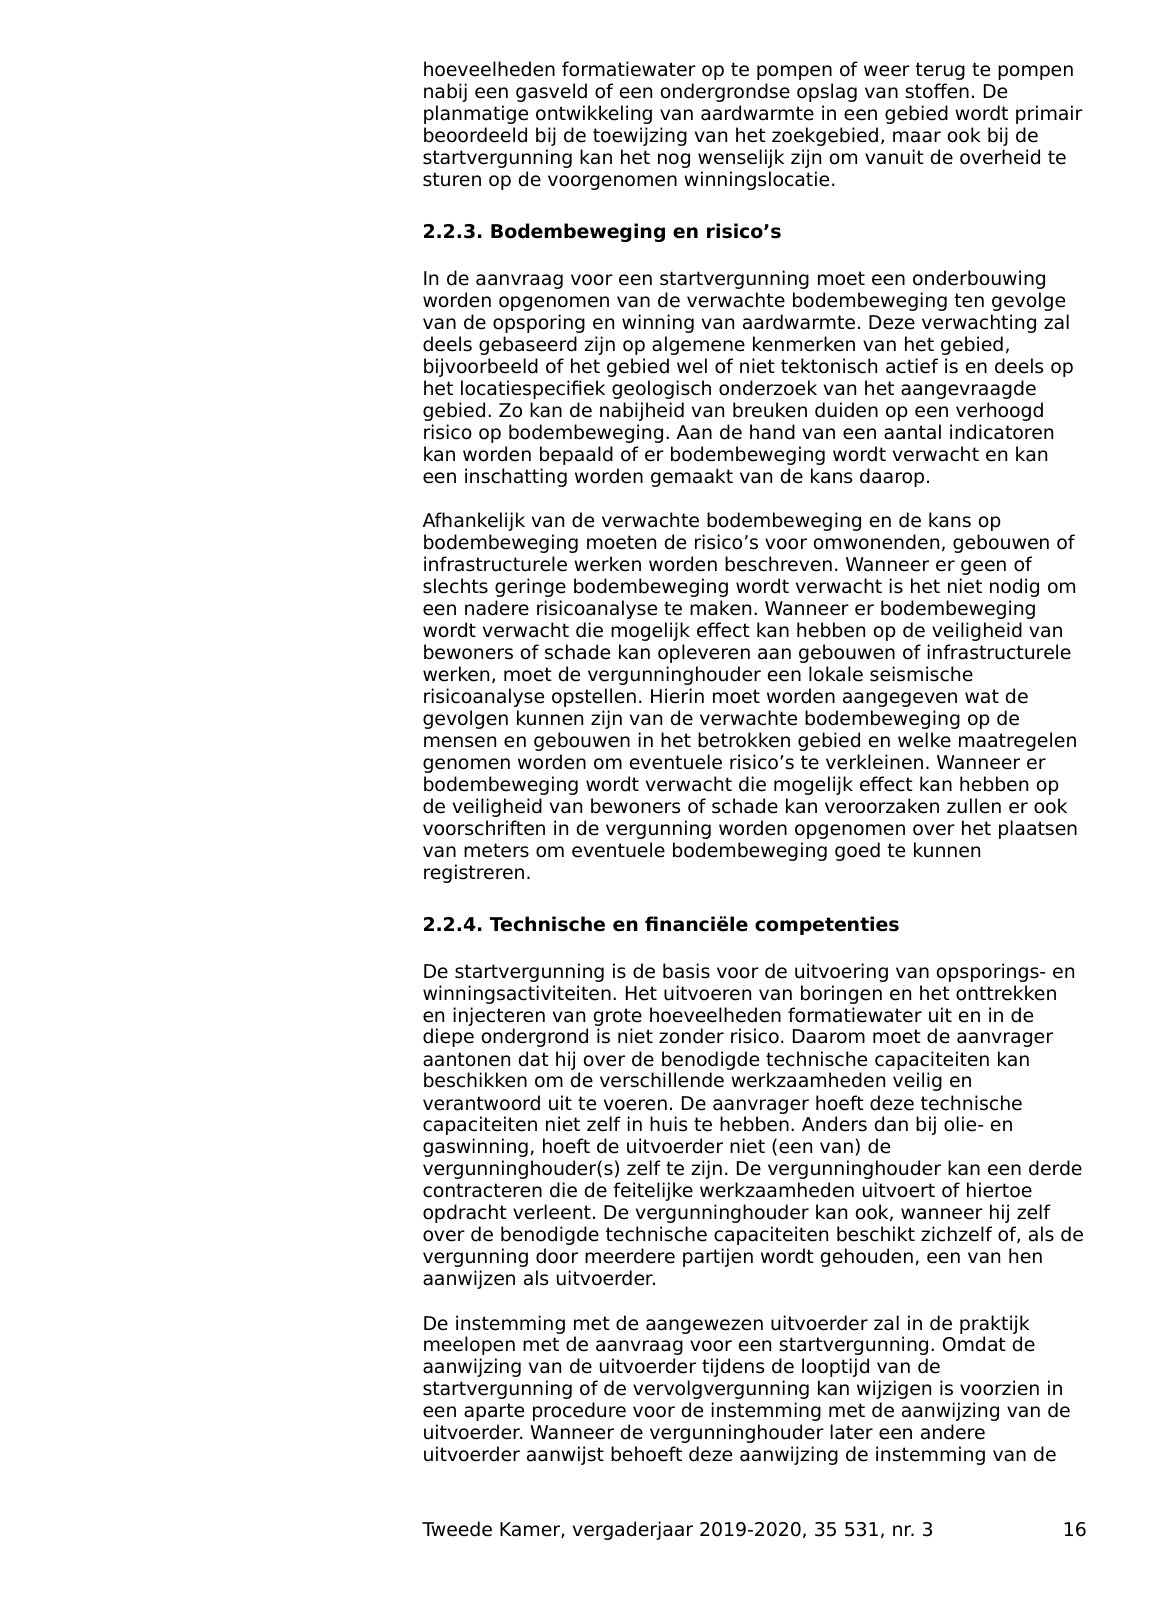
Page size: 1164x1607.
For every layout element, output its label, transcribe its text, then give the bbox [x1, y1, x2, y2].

text In de aanvraag voor een startvergunning moet een onderbouwing worden opgenomen van de verwachte bodembeweging ten gevolge van de opsporing en winning van aardwarmte. Deze verwachting zal deels gebaseerd zijn op algemene kenmerken van het gebied, bijvoorbeeld of het gebied wel of niet tektonisch actief is en deels op het locatiespecifiek geologisch onderzoek van het aangevraagde gebied. Zo kan de nabijheid van breuken duiden op een verhoogd risico op bodembeweging. Aan de hand van een aantal indicatoren kan worden bepaald of er bodembeweging wordt verwacht en kan een inschatting worden gemaakt van de kans daarop. [422, 268, 1087, 488]
text De startvergunning is de basis voor de uitvoering van opsporings- en winningsactiviteiten. Het uitvoeren van boringen en het onttrekken en injecteren van grote hoeveelheden formatiewater uit en in de diepe ondergrond is niet zonder risico. Daarom moet de aanvrager aantonen dat hij over de benodigde technische capaciteiten kan beschikken om de verschillende werkzaamheden veilig en verantwoord uit te voeren. De aanvrager hoeft deze technische capaciteiten niet zelf in huis te hebben. Anders dan bij olie- en gaswinning, hoeft de uitvoerder niet (een van) de vergunninghouder(s) zelf te zijn. De vergunninghouder kan een derde contracteren die de feitelijke werkzaamheden uitvoert of hiertoe opdracht verleent. De vergunninghouder kan ook, wanneer hij zelf over de benodigde technische capaciteiten beschikt zichzelf of, als de vergunning door meerdere partijen wordt gehouden, een van hen aanwijzen als uitvoerder. [422, 961, 1087, 1290]
subtitle 2.2.4. Technische en financiële competenties [422, 913, 1087, 936]
subtitle 2.2.3. Bodembeweging en risico’s [422, 221, 1087, 243]
text De instemming met de aangewezen uitvoerder zal in de praktijk meelopen met de aanvraag voor een startvergunning. Omdat de aanwijzing van de uitvoerder tijdens de looptijd van de startvergunning of de vervolgvergunning kan wijzigen is voorzien in een aparte procedure voor de instemming met de aanwijzing van de uitvoerder. Wanneer de vergunninghouder later een andere uitvoerder aanwijst behoeft deze aanwijzing de instemming van de [422, 1312, 1087, 1466]
text hoeveelheden formatiewater op te pompen of weer terug te pompen nabij een gasveld of een ondergrondse opslag van stoffen. De planmatige ontwikkeling van aardwarmte in een gebied wordt primair beoordeeld bij de toewijzing van het zoekgebied, maar ook bij de startvergunning kan het nog wenselijk zijn om vanuit de overheid te sturen op de voorgenomen winningslocatie. [422, 59, 1087, 191]
text Afhankelijk van de verwachte bodembeweging en de kans op bodembeweging moeten de risico’s voor omwonenden, gebouwen of infrastructurele werken worden beschreven. Wanneer er geen of slechts geringe bodembeweging wordt verwacht is het niet nodig om een nadere risicoanalyse te maken. Wanneer er bodembeweging wordt verwacht die mogelijk effect kan hebben op de veiligheid van bewoners of schade kan opleveren aan gebouwen of infrastructurele werken, moet de vergunninghouder een lokale seismische risicoanalyse opstellen. Hierin moet worden aangegeven wat de gevolgen kunnen zijn van de verwachte bodembeweging op de mensen en gebouwen in het betrokken gebied en welke maatregelen genomen worden om eventuele risico’s te verkleinen. Wanneer er bodembeweging wordt verwacht die mogelijk effect kan hebben op de veiligheid van bewoners of schade kan veroorzaken zullen er ook voorschriften in de vergunning worden opgenomen over het plaatsen van meters om eventuele bodembeweging goed te kunnen registreren. [422, 510, 1087, 883]
